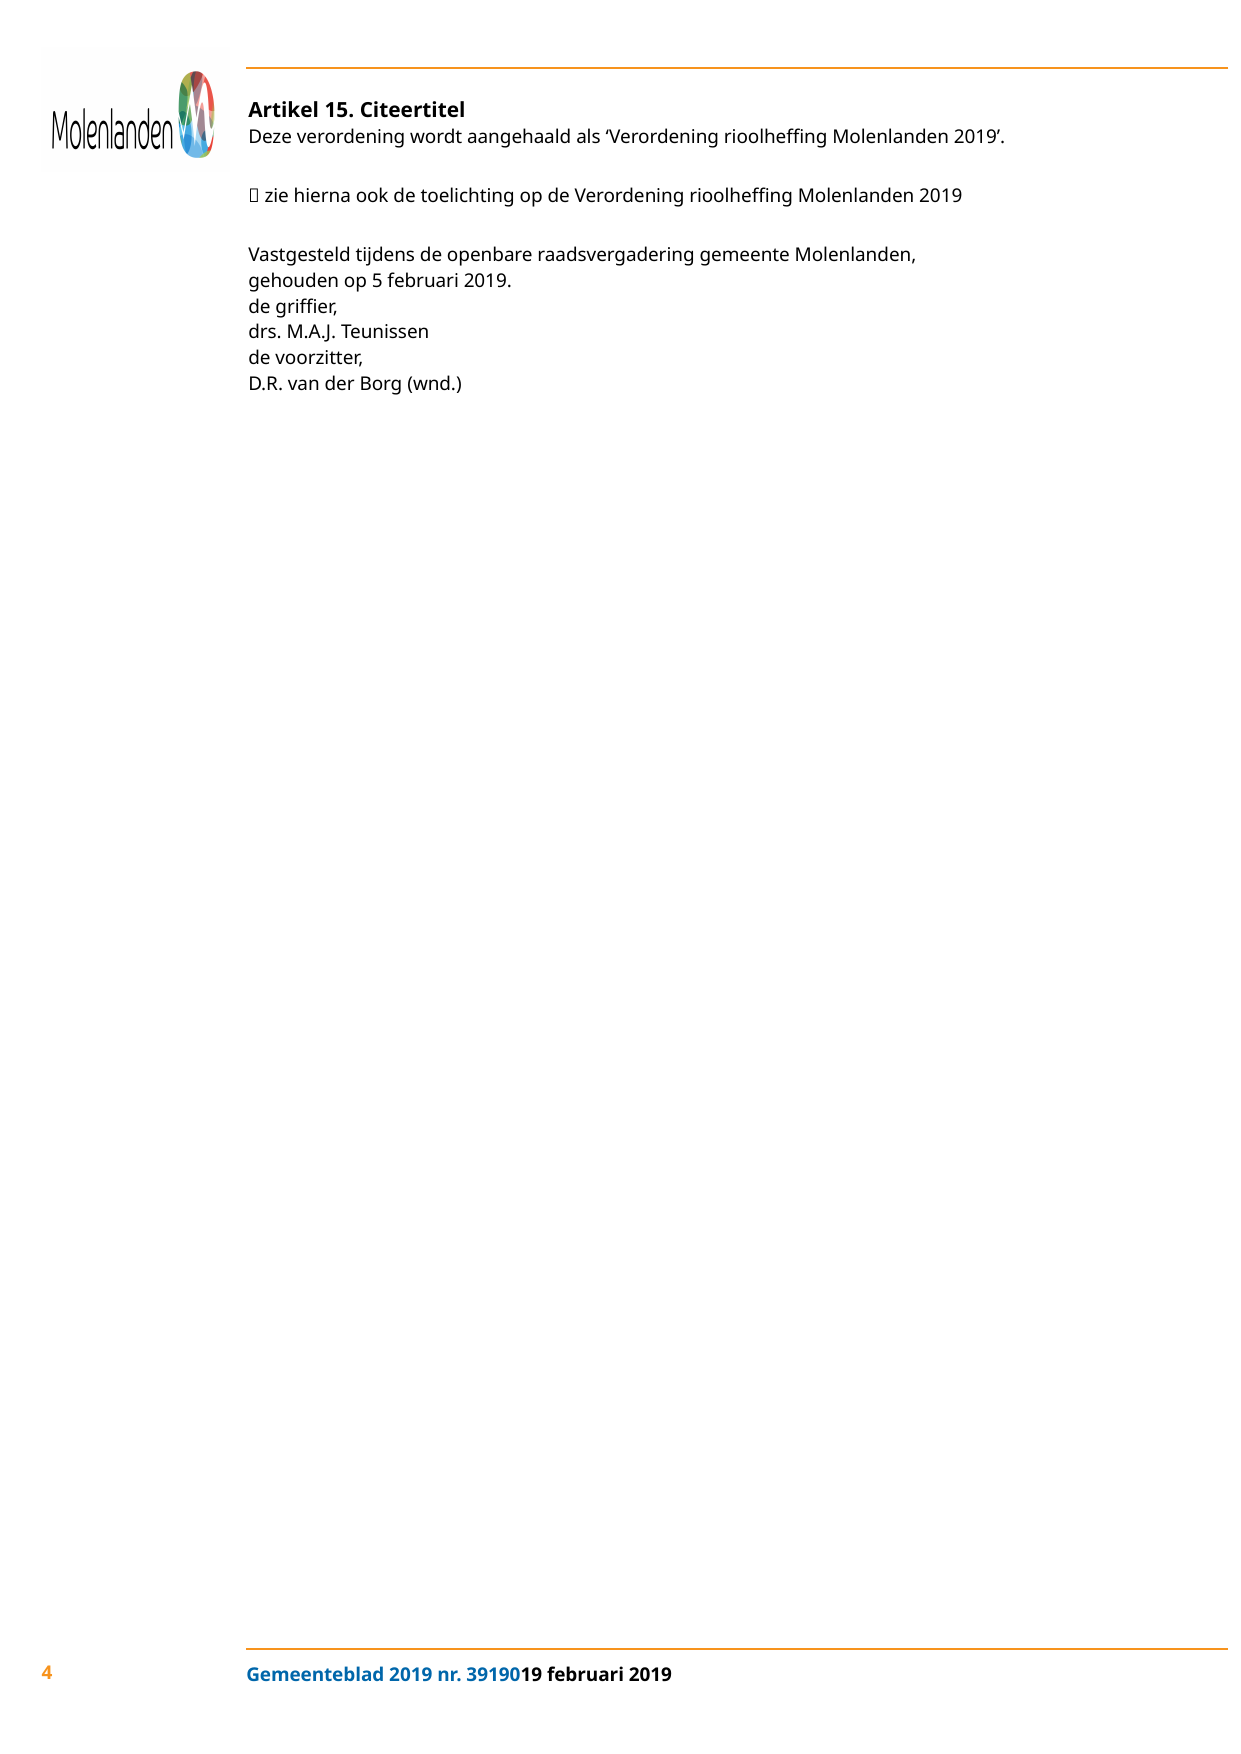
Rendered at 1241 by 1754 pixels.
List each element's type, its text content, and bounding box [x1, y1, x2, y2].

picture [41, 47, 231, 172]
text Vastgesteld tijdens de openbare raadsvergadering gemeente Molenlanden, [248, 242, 1152, 267]
text de voorzitter, [248, 344, 1152, 370]
text de griffier, [248, 293, 1152, 319]
text gehouden op 5 februari 2019. [248, 267, 1152, 293]
text Deze verordening wordt aangehaald als ‘Verordening rioolheffing Molenlanden 2019’. [248, 123, 1152, 149]
text  zie hierna ook de toelichting op de Verordening rioolheffing Molenlanden 2019 [248, 182, 1152, 208]
text D.R. van der Borg (wnd.) [248, 370, 1152, 396]
text Artikel 15. Citeertitel [248, 95, 1152, 123]
text drs. M.A.J. Teunissen [248, 319, 1152, 344]
